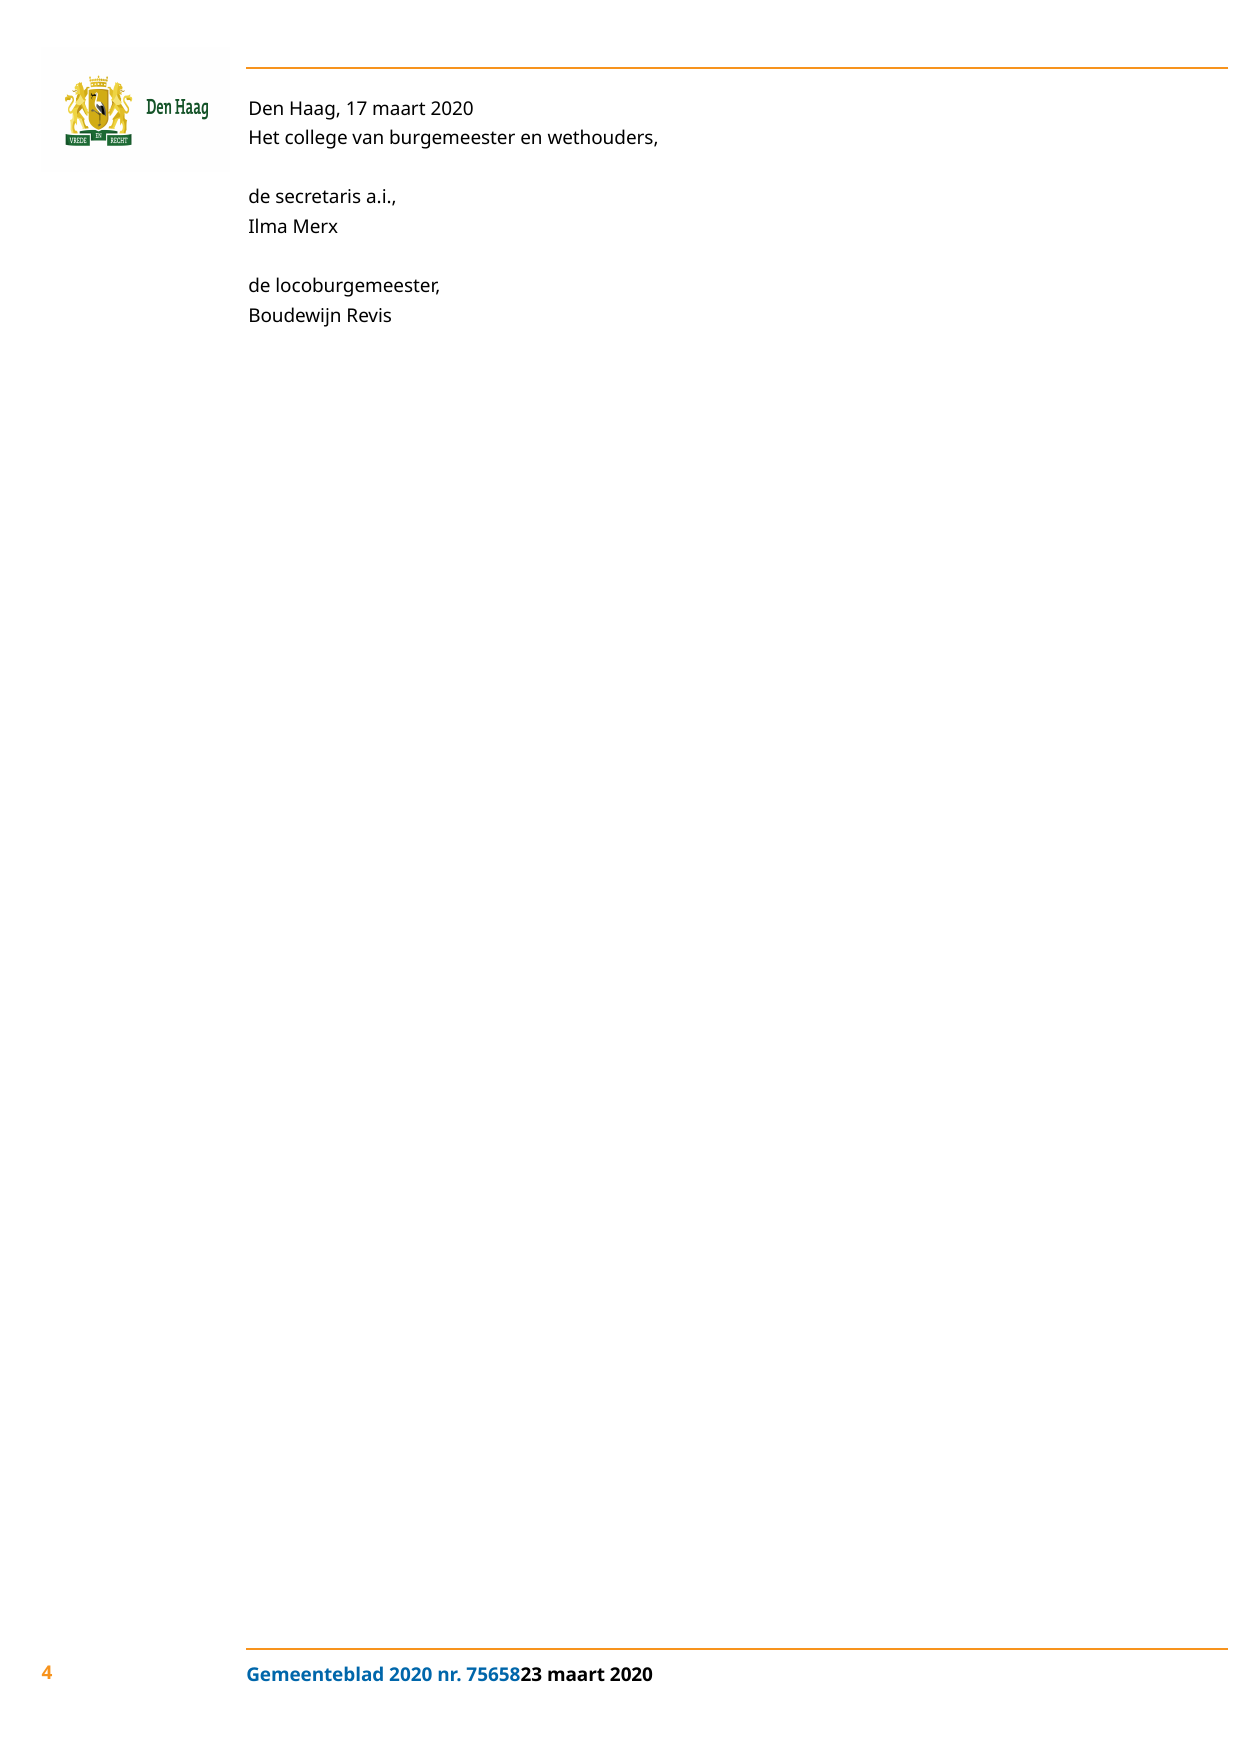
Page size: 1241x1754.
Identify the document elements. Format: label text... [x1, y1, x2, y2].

text de locoburgemeester, [248, 272, 1152, 298]
text Ilma Merx [248, 213, 1152, 239]
text de secretaris a.i., [248, 183, 1152, 209]
text Het college van burgemeester en wethouders, [248, 124, 1152, 150]
picture [41, 47, 231, 172]
text Boudewijn Revis [248, 302, 1152, 328]
text Den Haag, 17 maart 2020 [248, 95, 1152, 121]
